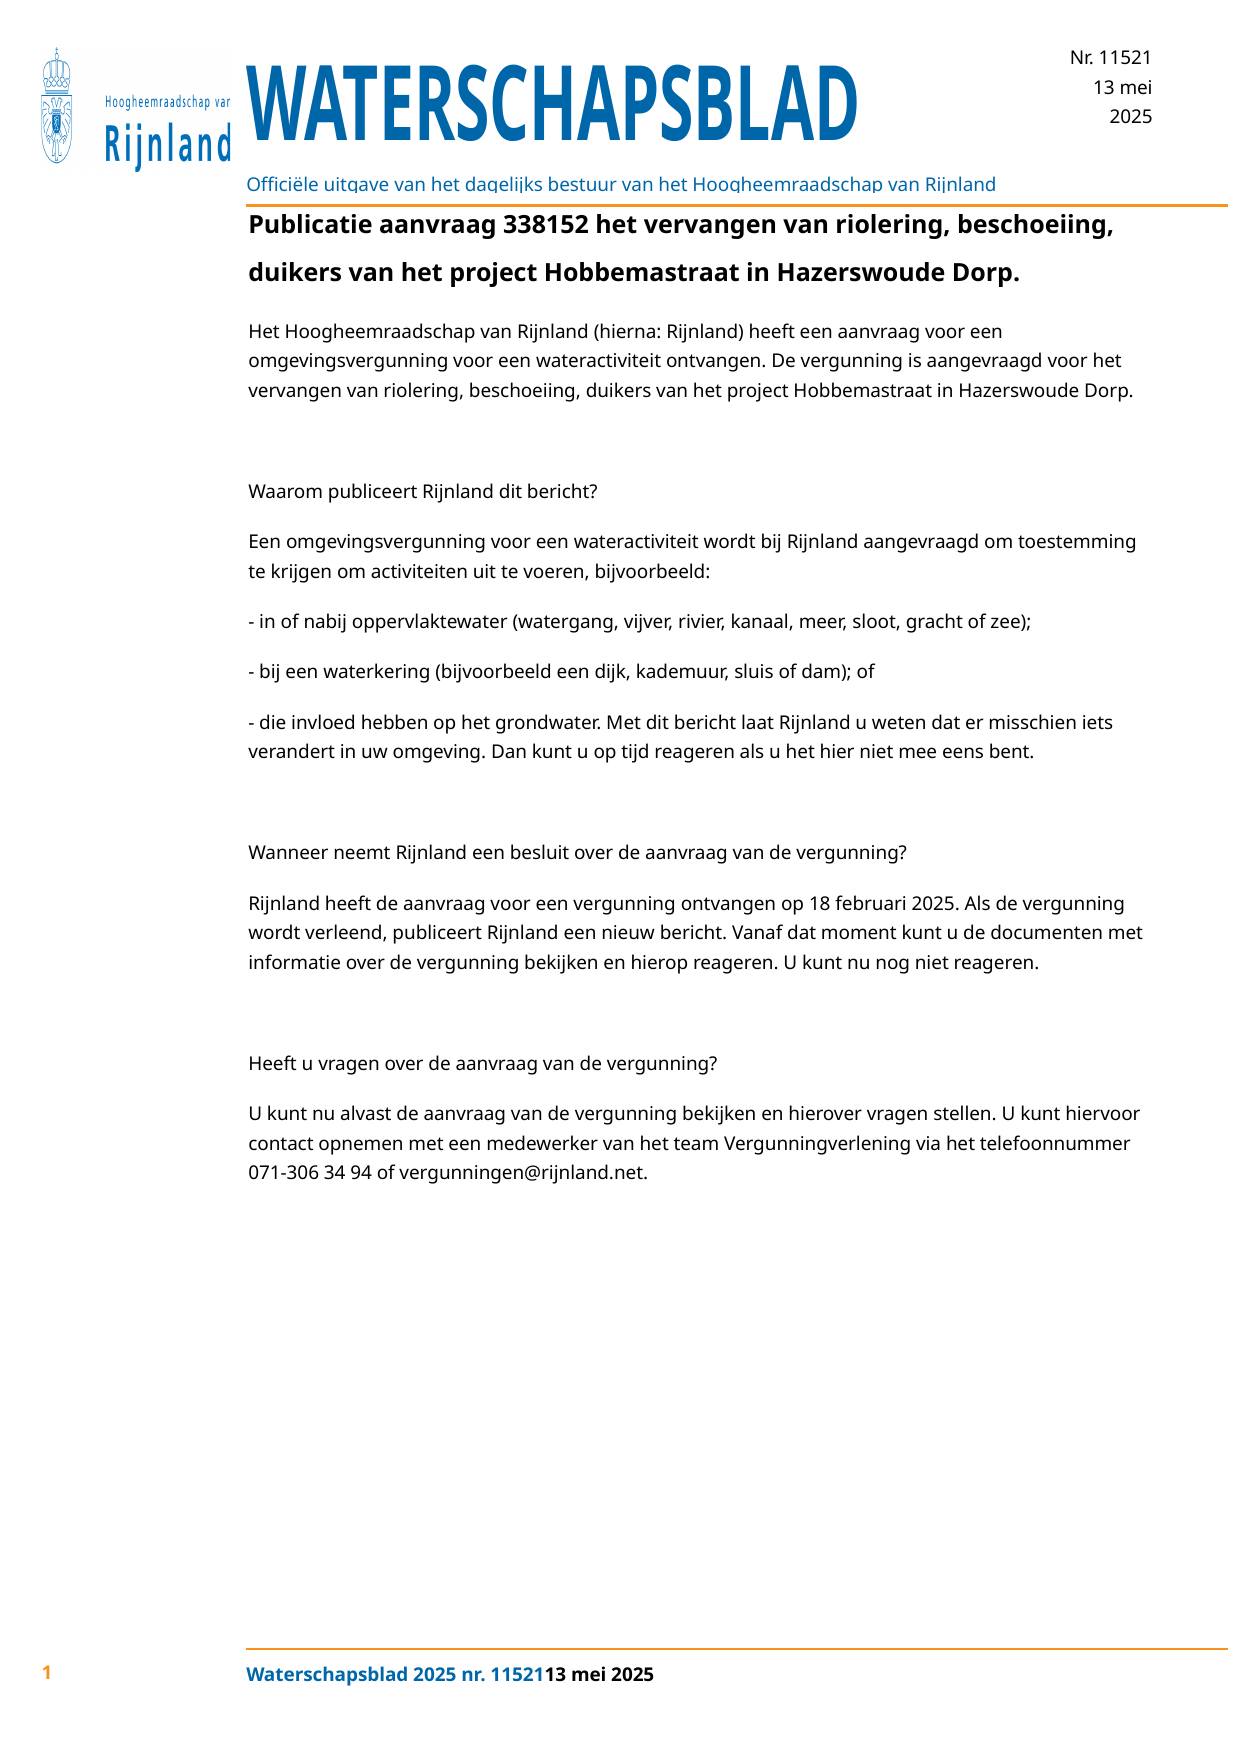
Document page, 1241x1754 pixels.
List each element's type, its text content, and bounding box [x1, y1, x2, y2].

text Waarom publiceert Rijnland dit bericht? [248, 478, 1152, 504]
text Het Hoogheemraadschap van Rijnland (hierna: Rijnland) heeft een aanvraag voor een omgevingsvergunning voor een wateractiviteit ontvangen. De vergunning is aangevraagd voor het vervangen van riolering, beschoeiing, duikers van het project Hobbemastraat in Hazerswoude Dorp. [248, 318, 1152, 403]
text Wanneer neemt Rijnland een besluit over de aanvraag van de vergunning? [248, 839, 1152, 865]
text - in of nabij oppervlaktewater (watergang, vijver, rivier, kanaal, meer, sloot, gracht of zee); [248, 608, 1152, 634]
text - bij een waterkering (bijvoorbeeld een dijk, kademuur, sluis of dam); of [248, 659, 1152, 684]
text Publicatie aanvraag 338152 het vervangen van riolering, beschoeiing, duikers van het project Hobbemastraat in Hazerswoude Dorp. [248, 207, 1152, 288]
text Rijnland heeft de aanvraag voor een vergunning ontvangen op 18 februari 2025. Als de vergunning wordt verleend, publiceert Rijnland een nieuw bericht. Vanaf dat moment kunt u de documenten met informatie over de vergunning bekijken en hierop reageren. U kunt nu nog niet reageren. [248, 890, 1152, 975]
text Heeft u vragen over de aanvraag van de vergunning? [248, 1050, 1152, 1076]
text - die invloed hebben op het grondwater. Met dit bericht laat Rijnland u weten dat er misschien iets verandert in uw omgeving. Dan kunt u op tijd reageren als u het hier niet mee eens bent. [248, 709, 1152, 764]
text Een omgevingsvergunning voor een wateractiviteit wordt bij Rijnland aangevraagd om toestemming te krijgen om activiteiten uit te voeren, bijvoorbeeld: [248, 528, 1152, 584]
text U kunt nu alvast de aanvraag van de vergunning bekijken en hierover vragen stellen. U kunt hiervoor contact opnemen met een medewerker van het team Vergunningverlening via het telefoonnummer 071-306 34 94 of vergunningen@rijnland.net. [248, 1100, 1152, 1185]
picture [41, 47, 231, 172]
